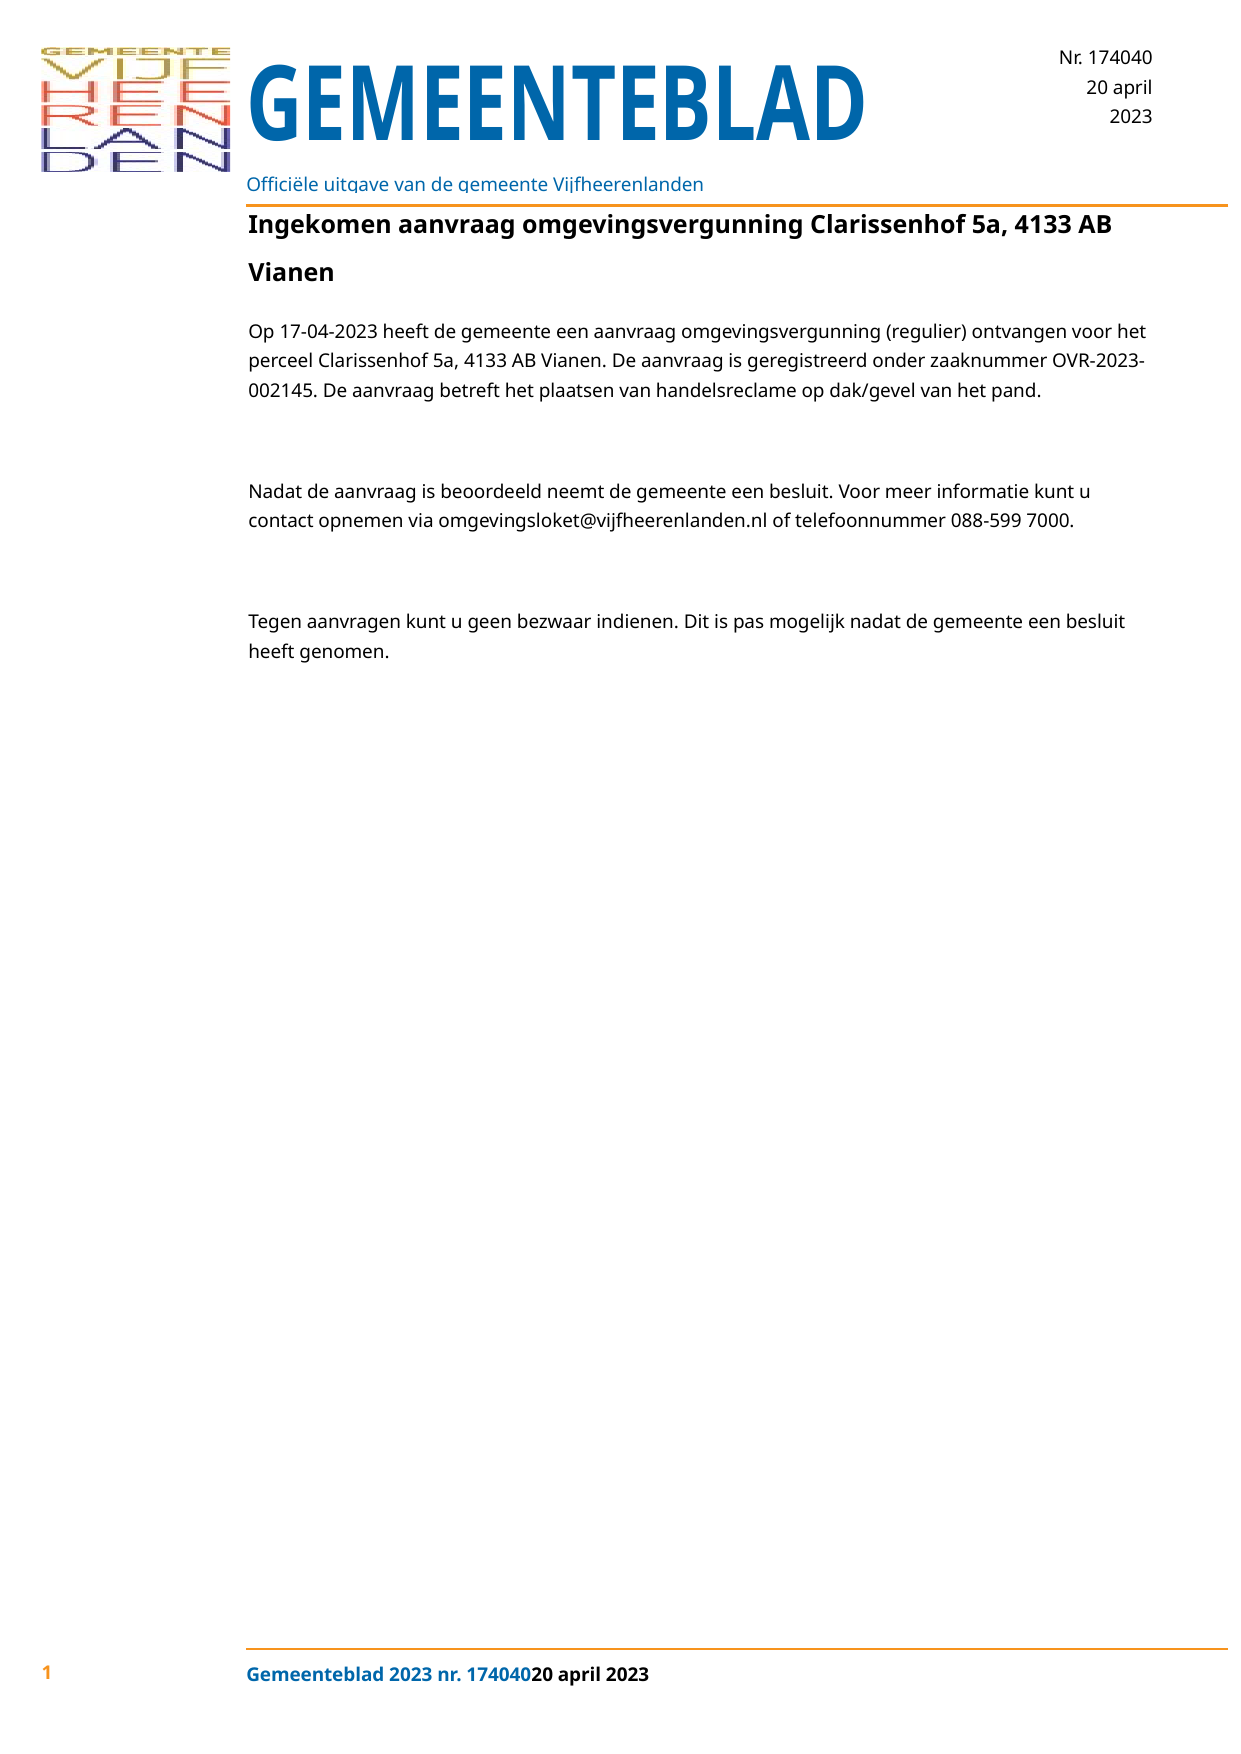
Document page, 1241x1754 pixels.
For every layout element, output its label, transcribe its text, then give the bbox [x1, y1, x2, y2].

text Op 17-04-2023 heeft de gemeente een aanvraag omgevingsvergunning (regulier) ontvangen voor het perceel Clarissenhof 5a, 4133 AB Vianen. De aanvraag is geregistreerd onder zaaknummer OVR-2023-002145. De aanvraag betreft het plaatsen van handelsreclame op dak/gevel van het pand. [248, 318, 1152, 403]
text Nadat de aanvraag is beoordeeld neemt de gemeente een besluit. Voor meer informatie kunt u contact opnemen via omgevingsloket@vijfheerenlanden.nl of telefoonnummer 088-599 7000. [248, 478, 1152, 533]
picture [41, 47, 231, 172]
text Tegen aanvragen kunt u geen bezwaar indienen. Dit is pas mogelijk nadat de gemeente een besluit heeft genomen. [248, 608, 1152, 664]
text Ingekomen aanvraag omgevingsvergunning Clarissenhof 5a, 4133 AB Vianen [248, 207, 1152, 288]
